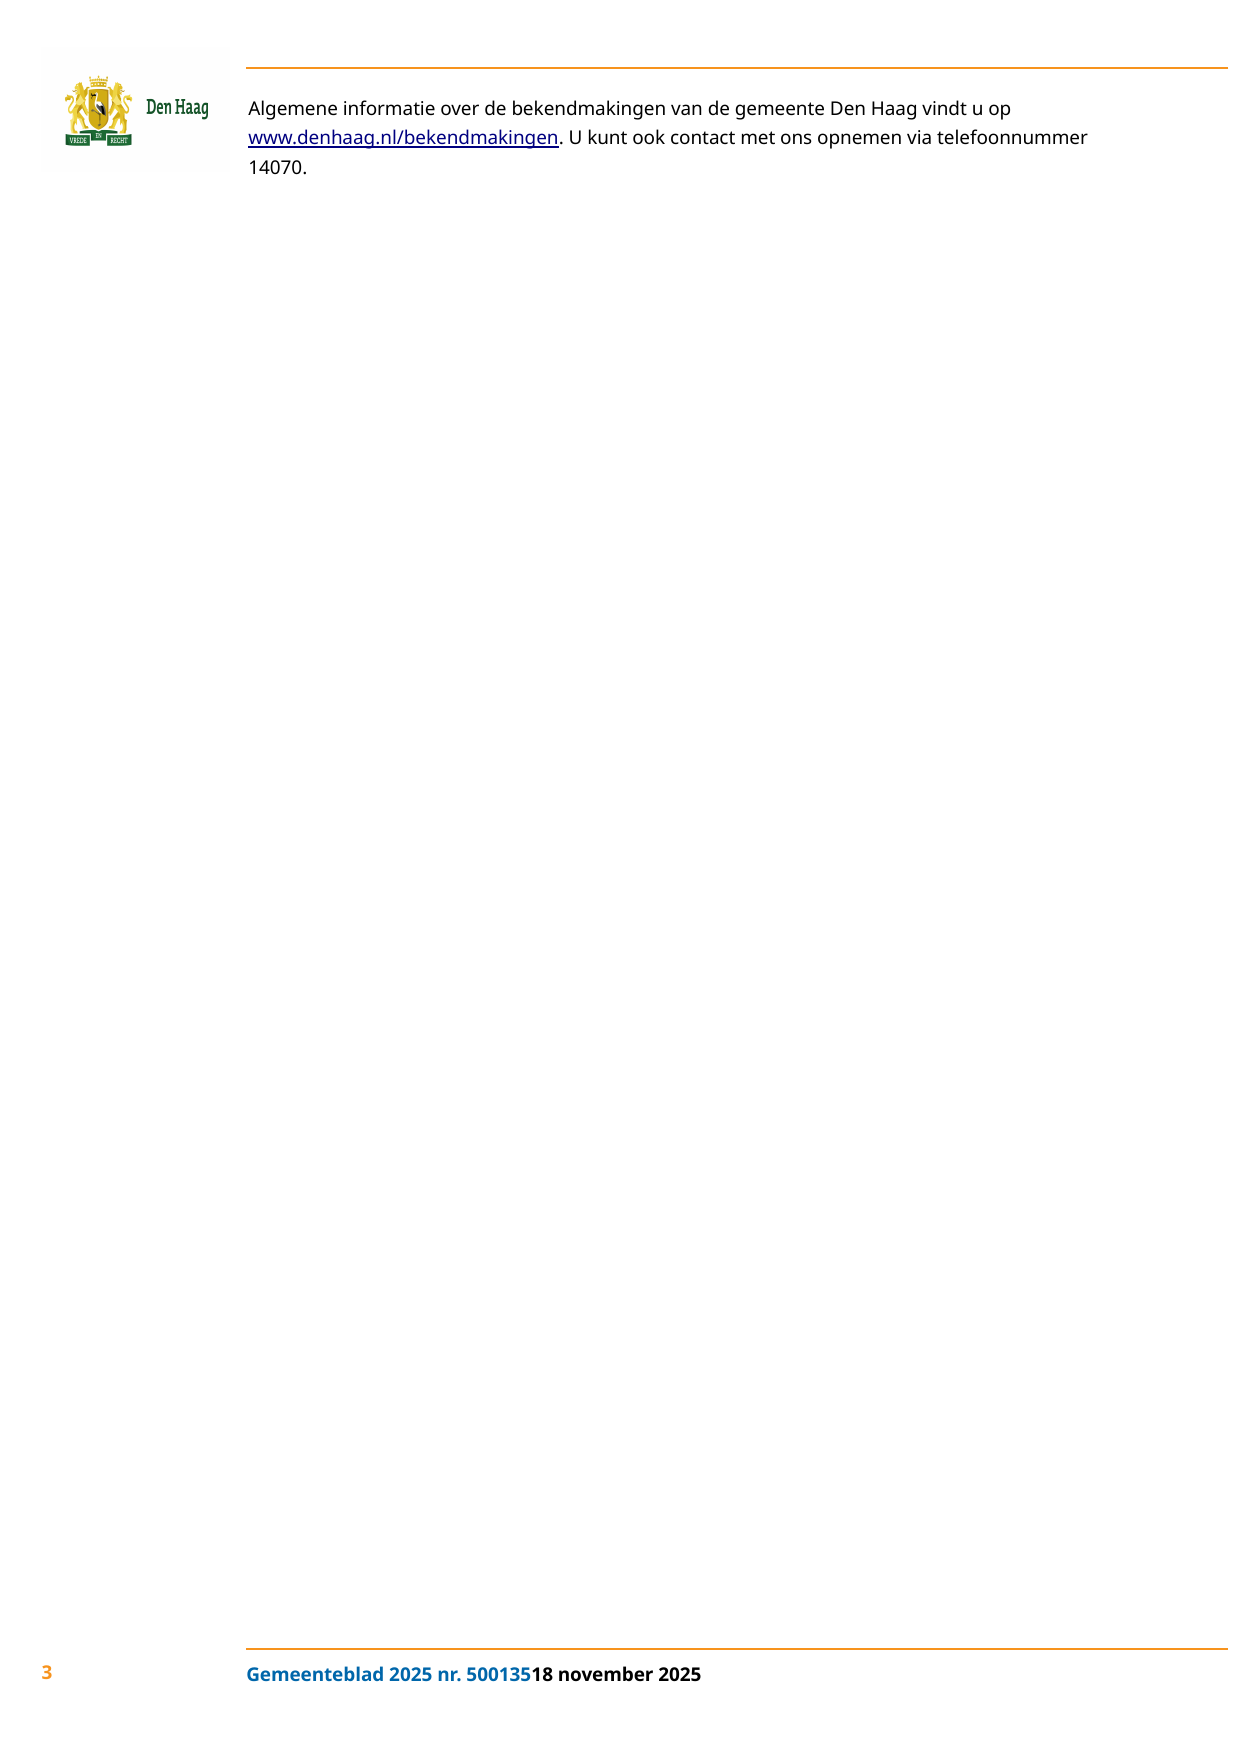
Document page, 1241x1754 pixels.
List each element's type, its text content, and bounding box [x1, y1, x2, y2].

picture [41, 47, 231, 172]
text Algemene informatie over de bekendmakingen van de gemeente Den Haag vindt u op www.denhaag.nl/bekendmakingen. U kunt ook contact met ons opnemen via telefoonnummer 14070. [248, 95, 1152, 180]
